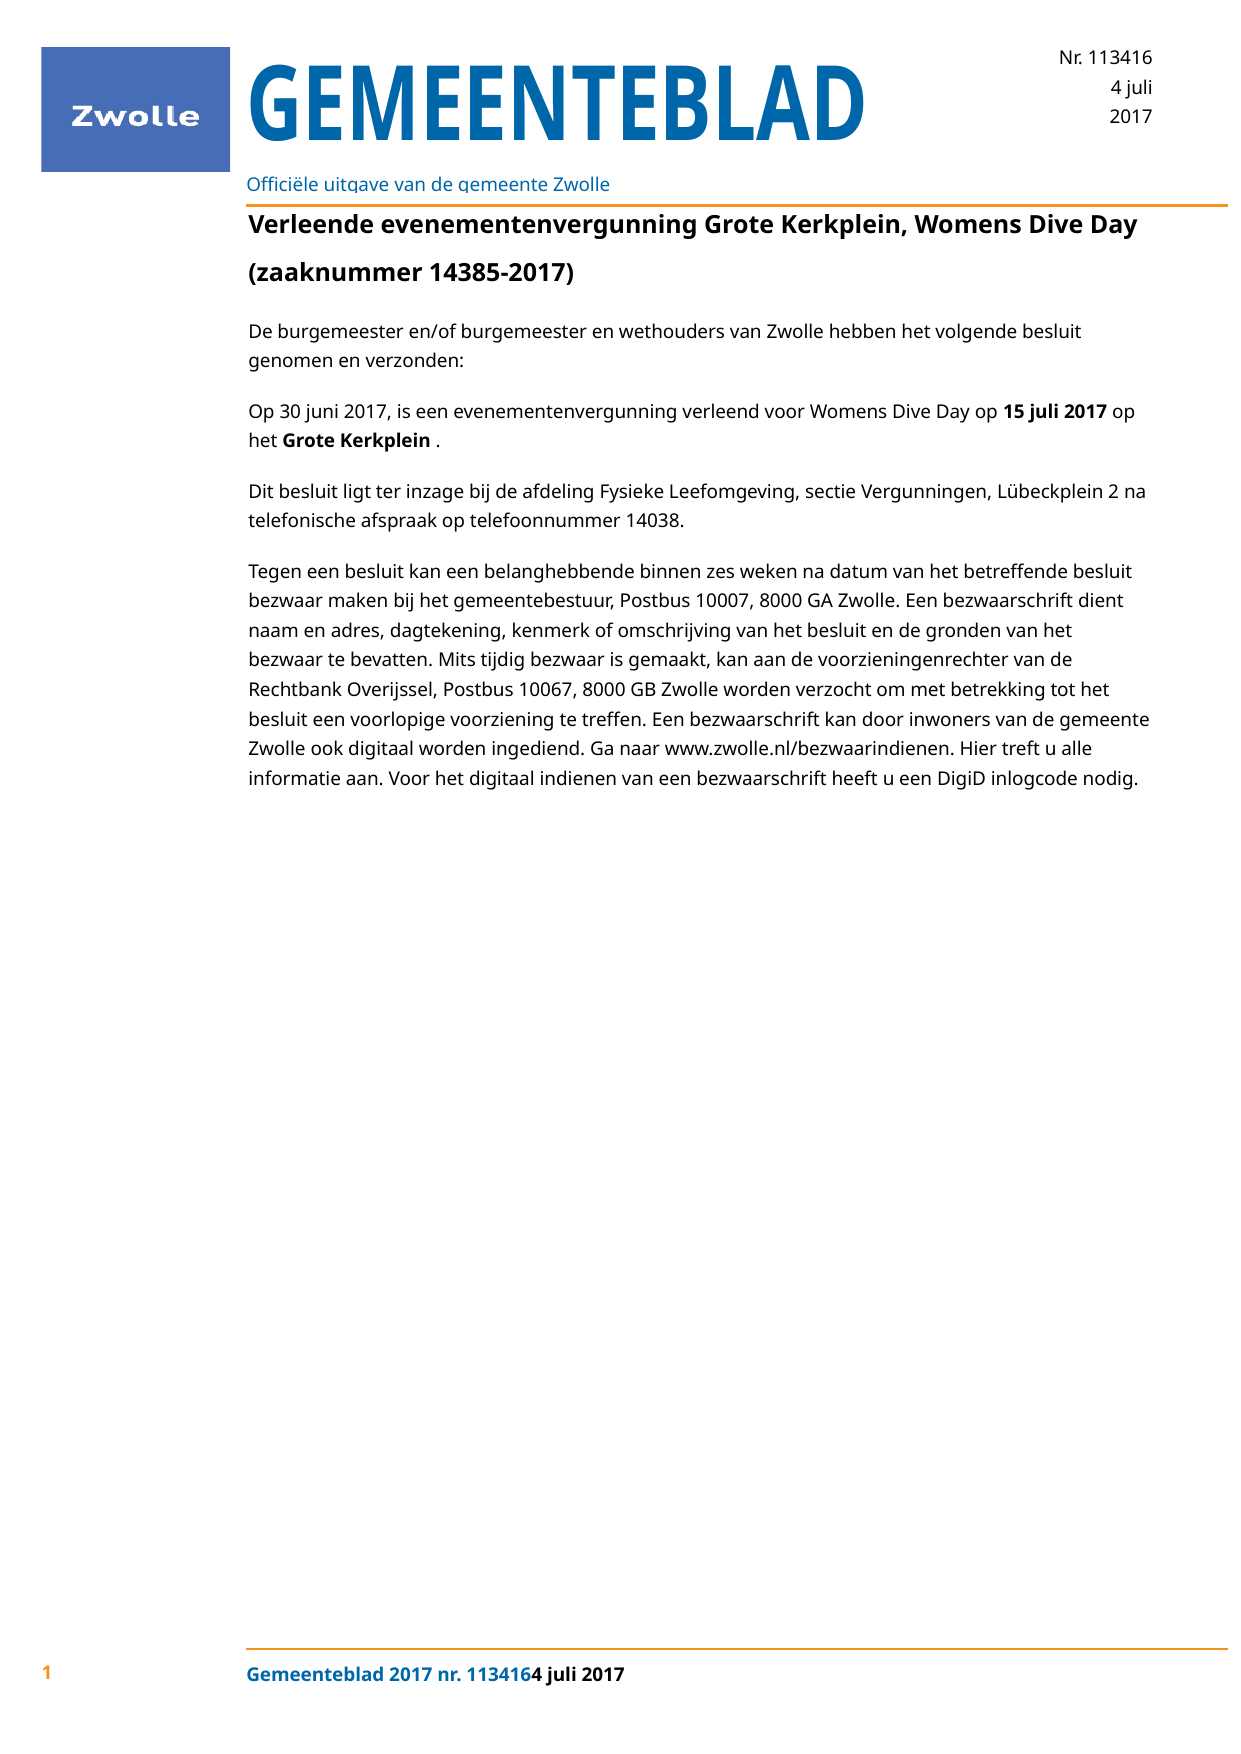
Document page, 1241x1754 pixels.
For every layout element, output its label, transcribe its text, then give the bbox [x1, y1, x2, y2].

text Op 30 juni 2017, is een evenementenvergunning verleend voor Womens Dive Day op 15 juli 2017 op het Grote Kerkplein . [248, 398, 1152, 453]
text De burgemeester en/of burgemeester en wethouders van Zwolle hebben het volgende besluit genomen en verzonden: [248, 318, 1152, 373]
text Dit besluit ligt ter inzage bij de afdeling Fysieke Leefomgeving, sectie Vergunningen, Lübeckplein 2 na telefonische afspraak op telefoonnummer 14038. [248, 478, 1152, 533]
text Verleende evenementenvergunning Grote Kerkplein, Womens Dive Day (zaaknummer 14385-2017) [248, 207, 1152, 288]
text Tegen een besluit kan een belanghebbende binnen zes weken na datum van het betreffende besluit bezwaar maken bij het gemeentebestuur, Postbus 10007, 8000 GA Zwolle. Een bezwaarschrift dient naam en adres, dagtekening, kenmerk of omschrijving van het besluit en de gronden van het bezwaar te bevatten. Mits tijdig bezwaar is gemaakt, kan aan de voorzieningenrechter van de Rechtbank Overijssel, Postbus 10067, 8000 GB Zwolle worden verzocht om met betrekking tot het besluit een voorlopige voorziening te treffen. Een bezwaarschrift kan door inwoners van de gemeente Zwolle ook digitaal worden ingediend. Ga naar www.zwolle.nl/bezwaarindienen. Hier treft u alle informatie aan. Voor het digitaal indienen van een bezwaarschrift heeft u een DigiD inlogcode nodig. [248, 558, 1152, 791]
picture [41, 47, 231, 172]
